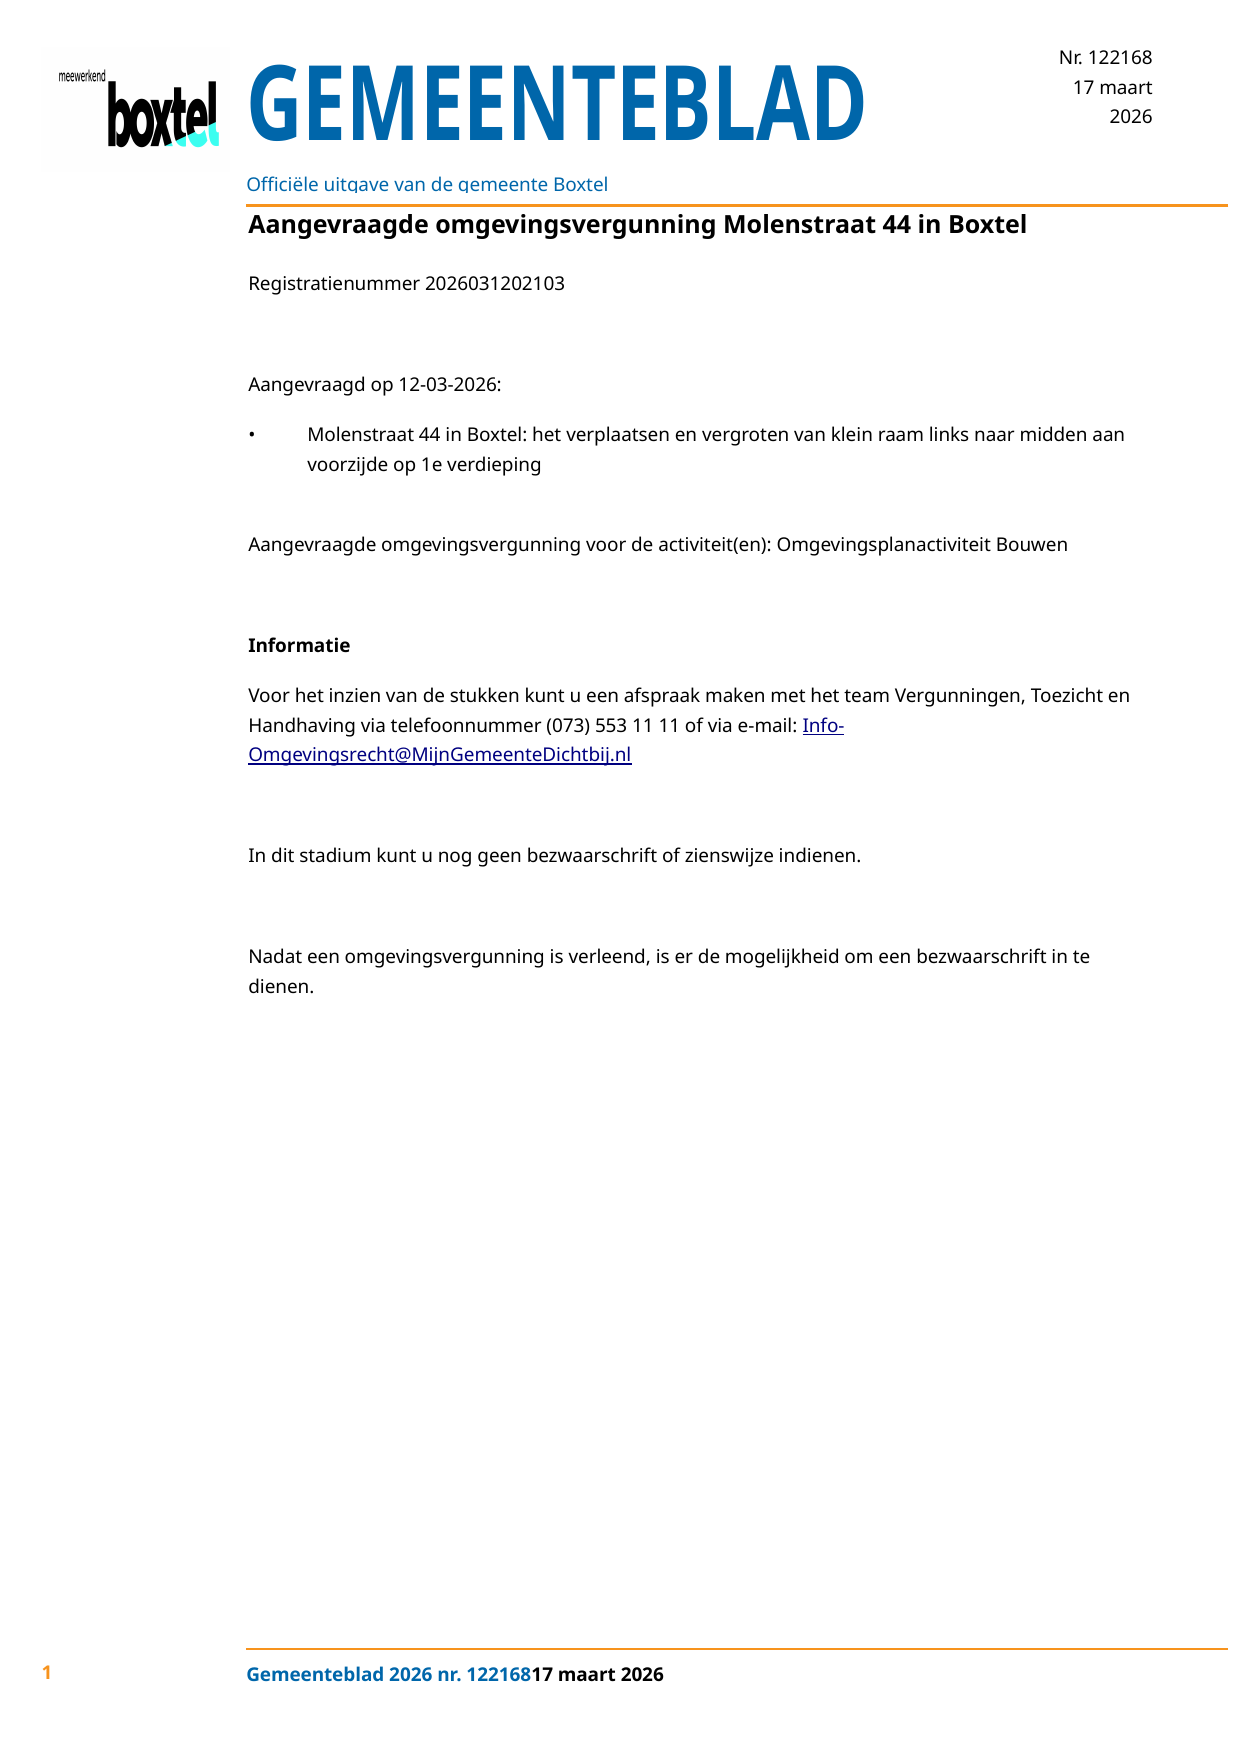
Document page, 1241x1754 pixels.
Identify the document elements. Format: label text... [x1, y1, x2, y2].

text Informatie [248, 632, 1152, 658]
text Aangevraagde omgevingsvergunning voor de activiteit(en): Omgevingsplanactiviteit Bouwen [248, 531, 1152, 557]
text Aangevraagde omgevingsvergunning Molenstraat 44 in Boxtel [248, 207, 1152, 241]
text In dit stadium kunt u nog geen bezwaarschrift of zienswijze indienen. [248, 842, 1152, 868]
text Registratienummer 2026031202103 [248, 270, 1152, 296]
text Voor het inzien van de stukken kunt u een afspraak maken met het team Vergunningen, Toezicht en Handhaving via telefoonnummer (073) 553 11 11 of via e-mail: Info-Omgevingsrecht@MijnGemeenteDichtbij.nl [248, 682, 1152, 767]
picture [41, 47, 231, 172]
text Nadat een omgevingsvergunning is verleend, is er de mogelijkheid om een bezwaarschrift in te dienen. [248, 943, 1152, 998]
text Aangevraagd op 12-03-2026: [248, 371, 1152, 397]
list Molenstraat 44 in Boxtel: het verplaatsen en vergroten van klein raam links naar midden aan voorzijde op 1e verdieping [248, 422, 1152, 477]
